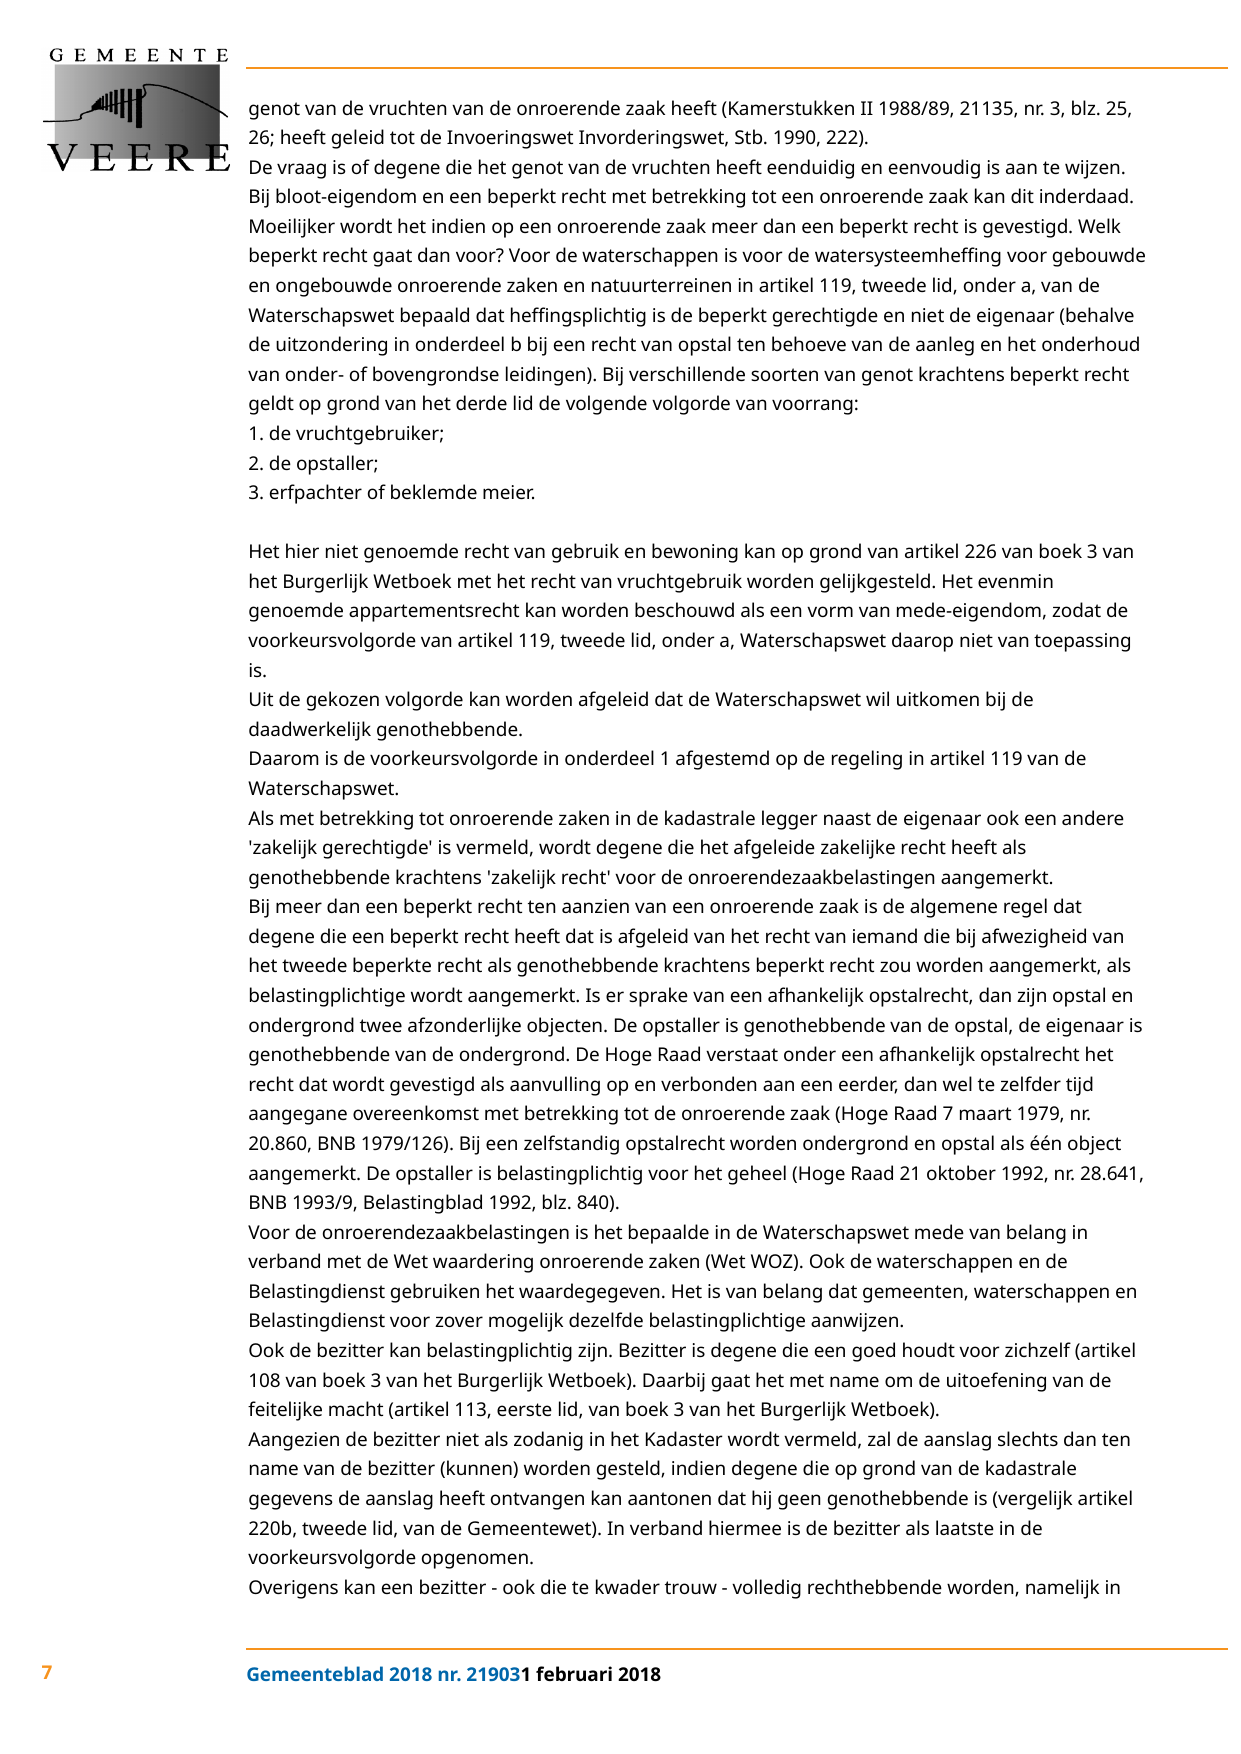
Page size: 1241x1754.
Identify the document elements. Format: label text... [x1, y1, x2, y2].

text Ook de bezitter kan belastingplichtig zijn. Bezitter is degene die een goed houdt voor zichzelf (artikel 108 van boek 3 van het Burgerlijk Wetboek). Daarbij gaat het met name om de uitoefening van de feitelijke macht (artikel 113, eerste lid, van boek 3 van het Burgerlijk Wetboek). [248, 1337, 1152, 1422]
text genot van de vruchten van de onroerende zaak heeft (Kamerstukken II 1988/89, 21135, nr. 3, blz. 25, 26; heeft geleid tot de Invoeringswet Invorderingswet, Stb. 1990, 222). [248, 95, 1152, 150]
text Voor de onroerendezaakbelastingen is het bepaalde in de Waterschapswet mede van belang in verband met de Wet waardering onroerende zaken (Wet WOZ). Ook de waterschappen en de Belastingdienst gebruiken het waardegegeven. Het is van belang dat gemeenten, waterschappen en Belastingdienst voor zover mogelijk dezelfde belastingplichtige aanwijzen. [248, 1219, 1152, 1333]
text 1. de vruchtgebruiker; [248, 420, 1152, 446]
text Aangezien de bezitter niet als zodanig in het Kadaster wordt vermeld, zal de aanslag slechts dan ten name van de bezitter (kunnen) worden gesteld, indien degene die op grond van de kadastrale gegevens de aanslag heeft ontvangen kan aantonen dat hij geen genothebbende is (vergelijk artikel 220b, tweede lid, van de Gemeentewet). In verband hiermee is de bezitter als laatste in de voorkeursvolgorde opgenomen. [248, 1426, 1152, 1570]
text Bij meer dan een beperkt recht ten aanzien van een onroerende zaak is de algemene regel dat degene die een beperkt recht heeft dat is afgeleid van het recht van iemand die bij afwezigheid van het tweede beperkte recht als genothebbende krachtens beperkt recht zou worden aangemerkt, als belastingplichtige wordt aangemerkt. Is er sprake van een afhankelijk opstalrecht, dan zijn opstal en ondergrond twee afzonderlijke objecten. De opstaller is genothebbende van de opstal, de eigenaar is genothebbende van de ondergrond. De Hoge Raad verstaat onder een afhankelijk opstalrecht het recht dat wordt gevestigd als aanvulling op en verbonden aan een eerder, dan wel te zelfder tijd aangegane overeenkomst met betrekking tot de onroerende zaak (Hoge Raad 7 maart 1979, nr. 20.860, BNB 1979/126). Bij een zelfstandig opstalrecht worden ondergrond en opstal als één object aangemerkt. De opstaller is belastingplichtig voor het geheel (Hoge Raad 21 oktober 1992, nr. 28.641, BNB 1993/9, Belastingblad 1992, blz. 840). [248, 893, 1152, 1215]
text 3. erfpachter of beklemde meier. [248, 479, 1152, 505]
text Uit de gekozen volgorde kan worden afgeleid dat de Waterschapswet wil uitkomen bij de daadwerkelijk genothebbende. [248, 686, 1152, 742]
picture [41, 47, 231, 172]
text Het hier niet genoemde recht van gebruik en bewoning kan op grond van artikel 226 van boek 3 van het Burgerlijk Wetboek met het recht van vruchtgebruik worden gelijkgesteld. Het evenmin genoemde appartementsrecht kan worden beschouwd als een vorm van mede-eigendom, zodat de voorkeursvolgorde van artikel 119, tweede lid, onder a, Waterschapswet daarop niet van toepassing is. [248, 538, 1152, 683]
text Als met betrekking tot onroerende zaken in de kadastrale legger naast de eigenaar ook een andere 'zakelijk gerechtigde' is vermeld, wordt degene die het afgeleide zakelijke recht heeft als genothebbende krachtens 'zakelijk recht' voor de onroerendezaakbelastingen aangemerkt. [248, 805, 1152, 890]
text 2. de opstaller; [248, 450, 1152, 476]
text De vraag is of degene die het genot van de vruchten heeft eenduidig en eenvoudig is aan te wijzen. Bij bloot-eigendom en een beperkt recht met betrekking tot een onroerende zaak kan dit inderdaad. Moeilijker wordt het indien op een onroerende zaak meer dan een beperkt recht is gevestigd. Welk beperkt recht gaat dan voor? Voor de waterschappen is voor de watersysteemheffing voor gebouwde en ongebouwde onroerende zaken en natuurterreinen in artikel 119, tweede lid, onder a, van de Waterschapswet bepaald dat heffingsplichtig is de beperkt gerechtigde en niet de eigenaar (behalve de uitzondering in onderdeel b bij een recht van opstal ten behoeve van de aanleg en het onderhoud van onder- of bovengrondse leidingen). Bij verschillende soorten van genot krachtens beperkt recht geldt op grond van het derde lid de volgende volgorde van voorrang: [248, 154, 1152, 416]
text Daarom is de voorkeursvolgorde in onderdeel 1 afgestemd op de regeling in artikel 119 van de Waterschapswet. [248, 746, 1152, 801]
text Overigens kan een bezitter - ook die te kwader trouw - volledig rechthebbende worden, namelijk in [248, 1574, 1152, 1600]
